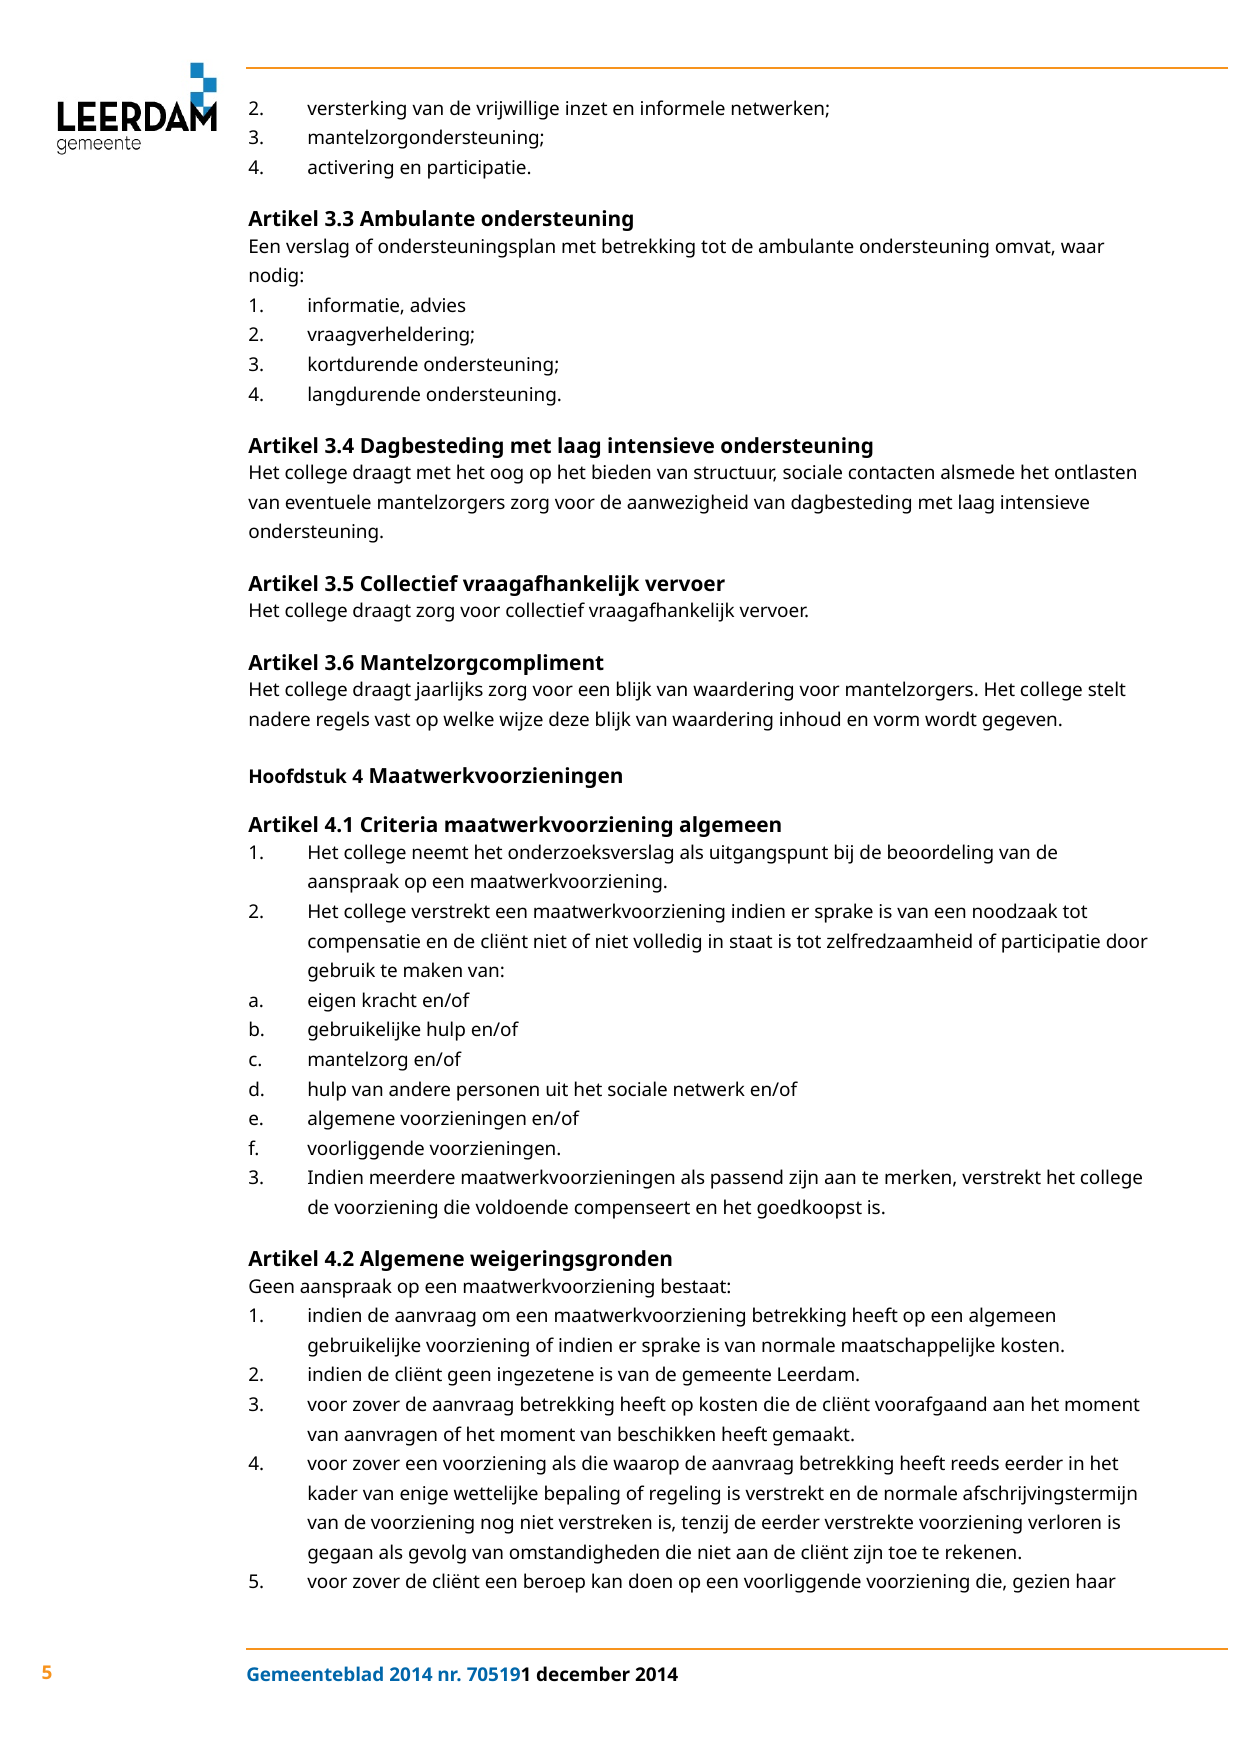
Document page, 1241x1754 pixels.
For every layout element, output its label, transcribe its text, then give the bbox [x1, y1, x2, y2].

list vraagverheldering; [248, 322, 1152, 347]
text Het college draagt jaarlijks zorg voor een blijk van waardering voor mantelzorgers. Het college stelt nadere regels vast op welke wijze deze blijk van waardering inhoud en vorm wordt gegeven. [248, 676, 1152, 732]
list informatie, advies [248, 292, 1152, 318]
list voorliggende voorzieningen. [248, 1135, 1152, 1161]
list voor zover een voorziening als die waarop de aanvraag betrekking heeft reeds eerder in het kader van enige wettelijke bepaling of regeling is verstrekt en de normale afschrijvingstermijn van de voorziening nog niet verstreken is, tenzij de eerder verstrekte voorziening verloren is gegaan als gevolg van omstandigheden die niet aan de cliënt zijn toe te rekenen. [248, 1450, 1152, 1565]
list indien de aanvraag om een maatwerkvoorziening betrekking heeft op een algemeen gebruikelijke voorziening of indien er sprake is van normale maatschappelijke kosten. [248, 1302, 1152, 1358]
text nodig: [248, 262, 1152, 288]
text Het college draagt met het oog op het bieden van structuur, sociale contacten alsmede het ontlasten van eventuele mantelzorgers zorg voor de aanwezigheid van dagbesteding met laag intensieve ondersteuning. [248, 459, 1152, 544]
list mantelzorgondersteuning; [248, 124, 1152, 150]
list indien de cliënt geen ingezetene is van de gemeente Leerdam. [248, 1362, 1152, 1387]
text Artikel 4.2 Algemene weigeringsgronden [248, 1244, 1152, 1273]
list eigen kracht en/of [248, 987, 1152, 1013]
text Het college draagt zorg voor collectief vraagafhankelijk vervoer. [248, 598, 1152, 623]
text Artikel 3.3 Ambulante ondersteuning [248, 204, 1152, 233]
list voor zover de cliënt een beroep kan doen op een voorliggende voorziening die, gezien haar [248, 1569, 1152, 1594]
text Geen aanspraak op een maatwerkvoorziening bestaat: [248, 1273, 1152, 1299]
text Artikel 4.1 Criteria maatwerkvoorziening algemeen [248, 811, 1152, 839]
text Artikel 3.6 Mantelzorgcompliment [248, 648, 1152, 676]
list algemene voorzieningen en/of [248, 1105, 1152, 1131]
list voor zover de aanvraag betrekking heeft op kosten die de cliënt voorafgaand aan het moment van aanvragen of het moment van beschikken heeft gemaakt. [248, 1391, 1152, 1447]
list langdurende ondersteuning. [248, 381, 1152, 406]
list Het college verstrekt een maatwerkvoorziening indien er sprake is van een noodzaak tot compensatie en de cliënt niet of niet volledig in staat is tot zelfredzaamheid of participatie door gebruik te maken van: [248, 898, 1152, 983]
list kortdurende ondersteuning; [248, 351, 1152, 377]
text Hoofdstuk 4 Maatwerkvoorzieningen [248, 761, 1152, 790]
list Indien meerdere maatwerkvoorzieningen als passend zijn aan te merken, verstrekt het college de voorziening die voldoende compenseert en het goedkoopst is. [248, 1164, 1152, 1220]
list Het college neemt het onderzoeksverslag als uitgangspunt bij de beoordeling van de aanspraak op een maatwerkvoorziening. [248, 839, 1152, 894]
text Artikel 3.5 Collectief vraagafhankelijk vervoer [248, 569, 1152, 598]
text Artikel 3.4 Dagbesteding met laag intensieve ondersteuning [248, 431, 1152, 459]
text Een verslag of ondersteuningsplan met betrekking tot de ambulante ondersteuning omvat, waar [248, 233, 1152, 258]
list mantelzorg en/of [248, 1046, 1152, 1072]
list hulp van andere personen uit het sociale netwerk en/of [248, 1076, 1152, 1101]
list gebruikelijke hulp en/of [248, 1017, 1152, 1042]
picture [41, 47, 231, 172]
list activering en participatie. [248, 154, 1152, 180]
list versterking van de vrijwillige inzet en informele netwerken; [248, 95, 1152, 121]
